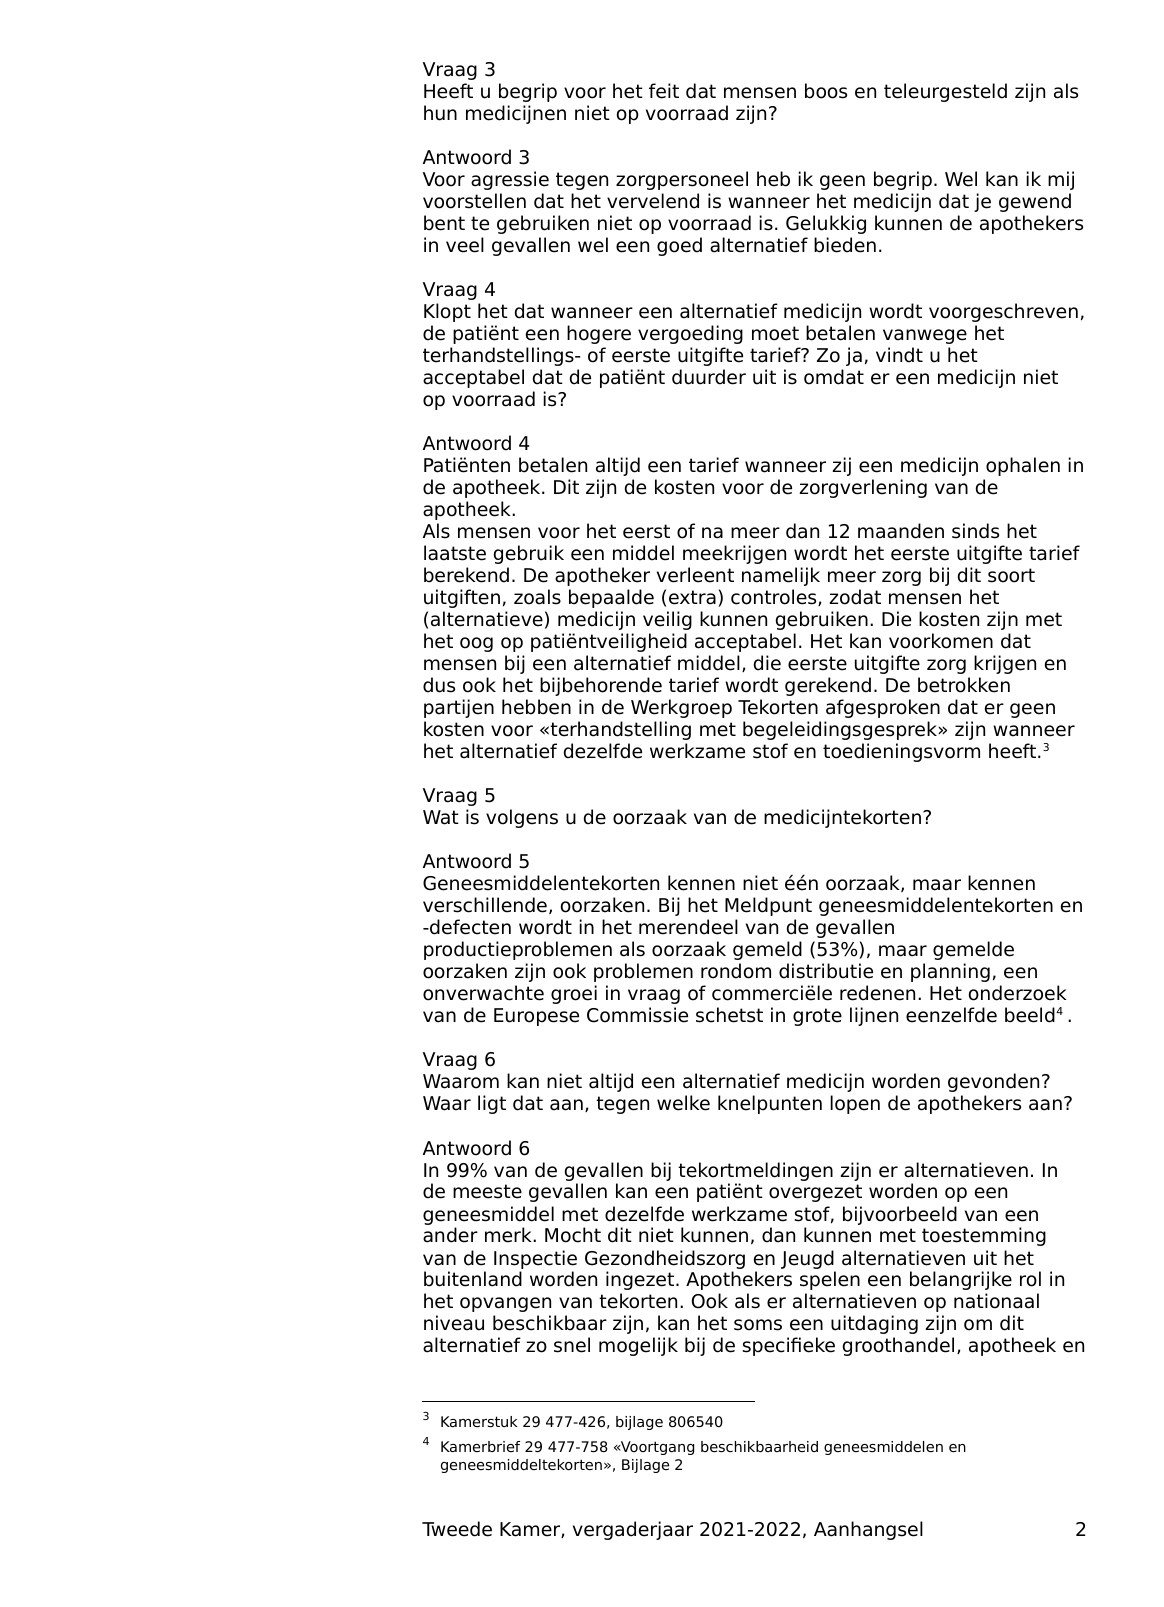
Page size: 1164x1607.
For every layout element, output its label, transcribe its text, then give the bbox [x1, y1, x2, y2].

text Patiënten betalen altijd een tarief wanneer zij een medicijn ophalen in de apotheek. Dit zijn de kosten voor de zorgverlening van de apotheek. [422, 455, 1087, 521]
text Voor agressie tegen zorgpersoneel heb ik geen begrip. Wel kan ik mij voorstellen dat het vervelend is wanneer het medicijn dat je gewend bent te gebruiken niet op voorraad is. Gelukkig kunnen de apothekers in veel gevallen wel een goed alternatief bieden. [422, 169, 1087, 257]
text Vraag 3 [422, 59, 1087, 81]
text Klopt het dat wanneer een alternatief medicijn wordt voorgeschreven, de patiënt een hogere vergoeding moet betalen vanwege het terhandstellings- of eerste uitgifte tarief? Zo ja, vindt u het acceptabel dat de patiënt duurder uit is omdat er een medicijn niet op voorraad is? [422, 301, 1087, 411]
text Geneesmiddelentekorten kennen niet één oorzaak, maar kennen verschillende, oorzaken. Bij het Meldpunt geneesmiddelentekorten en -defecten wordt in het merendeel van de gevallen productieproblemen als oorzaak gemeld (53%), maar gemelde oorzaken zijn ook problemen rondom distributie en planning, een onverwachte groei in vraag of commerciële redenen. Het onderzoek van de Europese Commissie schetst in grote lijnen eenzelfde beeld. [422, 873, 1087, 1027]
text Als mensen voor het eerst of na meer dan 12 maanden sinds het laatste gebruik een middel meekrijgen wordt het eerste uitgifte tarief berekend. De apotheker verleent namelijk meer zorg bij dit soort uitgiften, zoals bepaalde (extra) controles, zodat mensen het (alternatieve) medicijn veilig kunnen gebruiken. Die kosten zijn met het oog op patiëntveiligheid acceptabel. Het kan voorkomen dat mensen bij een alternatief middel, die eerste uitgifte zorg krijgen en dus ook het bijbehorende tarief wordt gerekend. De betrokken partijen hebben in de Werkgroep Tekorten afgesproken dat er geen kosten voor «terhandstelling met begeleidingsgesprek» zijn wanneer het alternatief dezelfde werkzame stof en toedieningsvorm heeft. [422, 521, 1087, 763]
text Vraag 5 [422, 785, 1087, 807]
text Heeft u begrip voor het feit dat mensen boos en teleurgesteld zijn als hun medicijnen niet op voorraad zijn? [422, 81, 1087, 125]
text In 99% van de gevallen bij tekortmeldingen zijn er alternatieven. In de meeste gevallen kan een patiënt overgezet worden op een geneesmiddel met dezelfde werkzame stof, bijvoorbeeld van een ander merk. Mocht dit niet kunnen, dan kunnen met toestemming van de Inspectie Gezondheidszorg en Jeugd alternatieven uit het buitenland worden ingezet. Apothekers spelen een belangrijke rol in het opvangen van tekorten. Ook als er alternatieven op nationaal niveau beschikbaar zijn, kan het soms een uitdaging zijn om dit alternatief zo snel mogelijk bij de specifieke groothandel, apotheek en [422, 1159, 1087, 1357]
text Kamerstuk 29 477-426, bijlage 806540 [422, 1410, 1087, 1432]
text Vraag 6 [422, 1049, 1087, 1071]
text Wat is volgens u de oorzaak van de medicijntekorten? [422, 807, 1087, 829]
text Antwoord 5 [422, 851, 1087, 873]
text Antwoord 6 [422, 1137, 1087, 1159]
text Vraag 4 [422, 279, 1087, 301]
text Antwoord 4 [422, 433, 1087, 455]
text Waarom kan niet altijd een alternatief medicijn worden gevonden? Waar ligt dat aan, tegen welke knelpunten lopen de apothekers aan? [422, 1071, 1087, 1115]
text Antwoord 3 [422, 147, 1087, 169]
text Kamerbrief 29 477-758 «Voortgang beschikbaarheid geneesmiddelen en geneesmiddeltekorten», Bijlage 2 [422, 1435, 1087, 1474]
